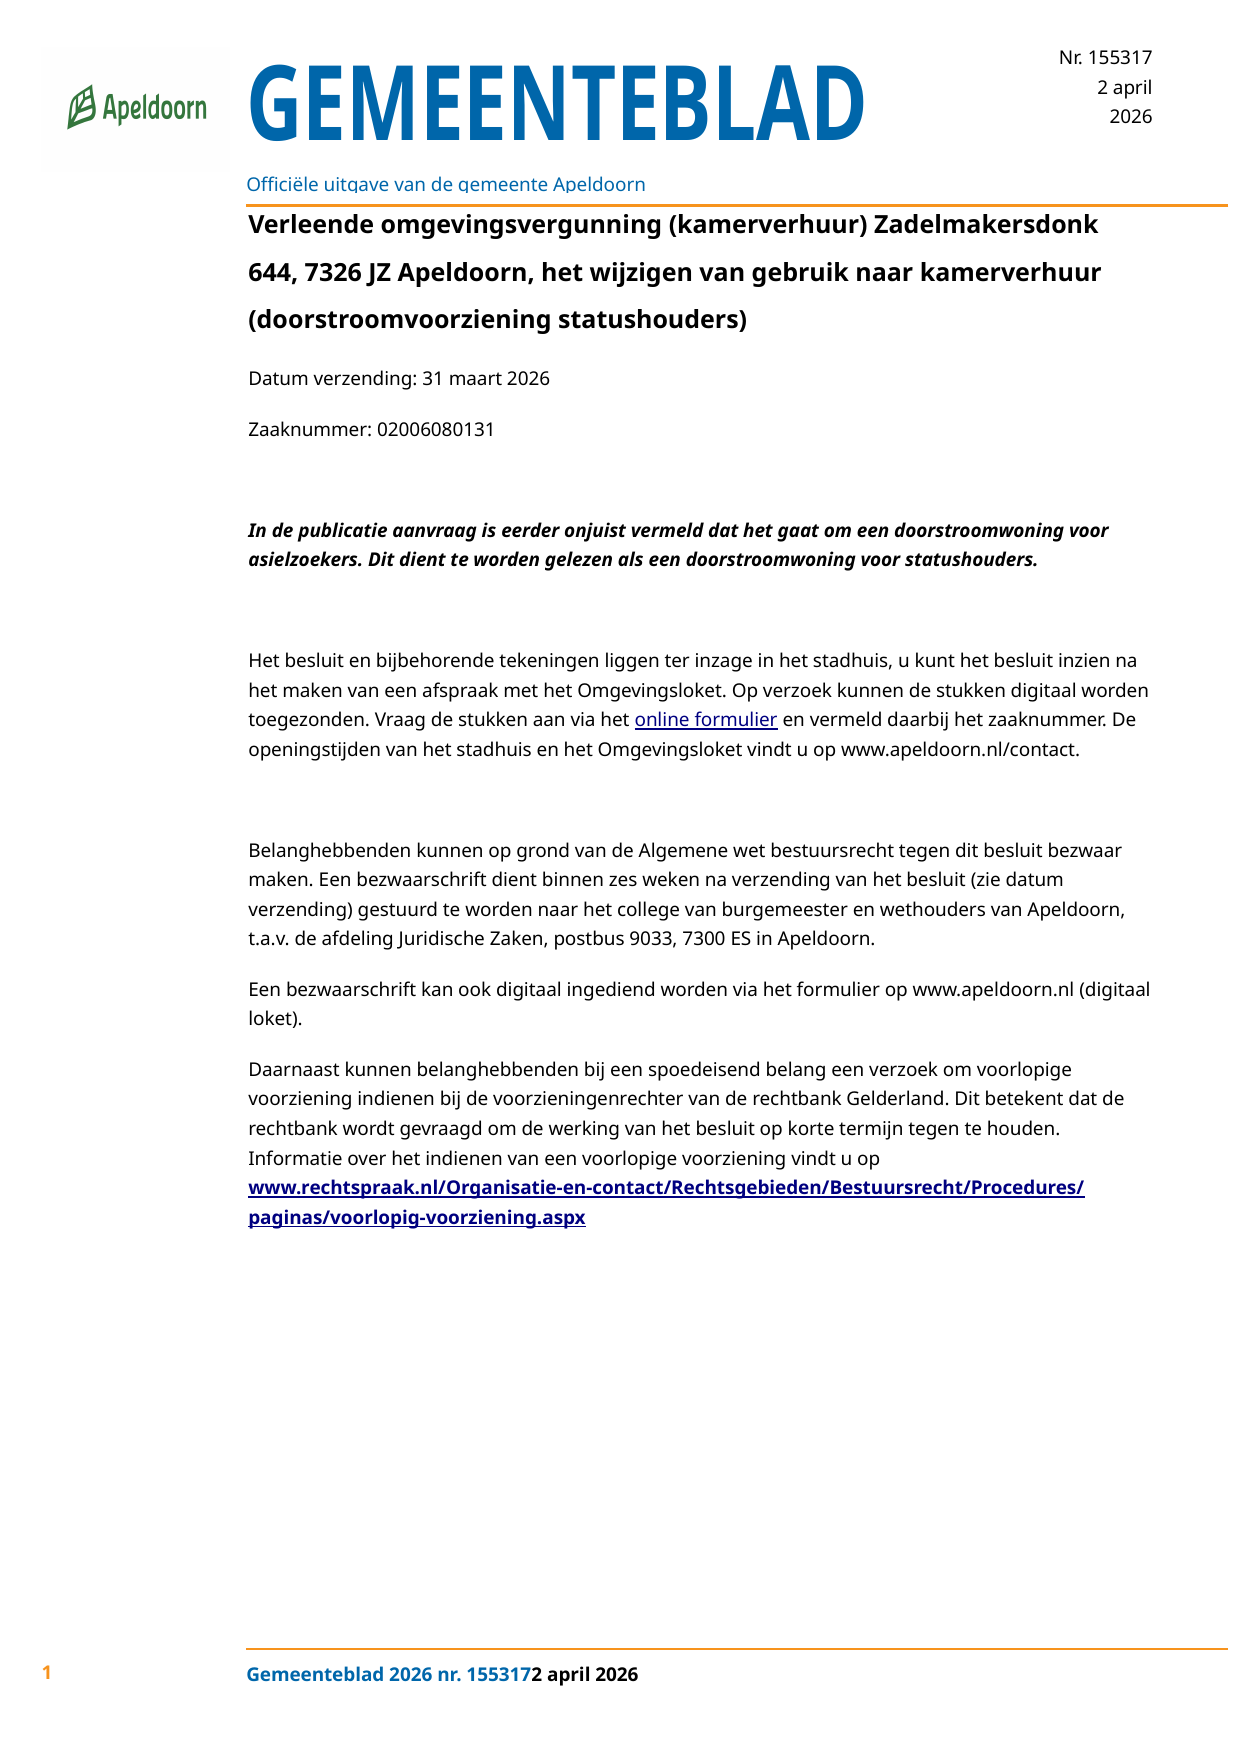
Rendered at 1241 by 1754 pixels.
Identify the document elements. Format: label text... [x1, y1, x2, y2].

text Datum verzending: 31 maart 2026 [248, 366, 1152, 391]
text Belanghebbenden kunnen op grond van de Algemene wet bestuursrecht tegen dit besluit bezwaar maken. Een bezwaarschrift dient binnen zes weken na verzending van het besluit (zie datum verzending) gestuurd te worden naar het college van burgemeester en wethouders van Apeldoorn, t.a.v. de afdeling Juridische Zaken, postbus 9033, 7300 ES in Apeldoorn. [248, 837, 1152, 951]
text Daarnaast kunnen belanghebbenden bij een spoedeisend belang een verzoek om voorlopige voorziening indienen bij de voorzieningenrechter van de rechtbank Gelderland. Dit betekent dat de rechtbank wordt gevraagd om de werking van het besluit op korte termijn tegen te houden. Informatie over het indienen van een voorlopige voorziening vindt u op www.rechtspraak.nl/Organisatie-en-contact/Rechtsgebieden/Bestuursrecht/Procedures/paginas/voorlopig-voorziening.aspx [248, 1056, 1152, 1229]
text Verleende omgevingsvergunning (kamerverhuur) Zadelmakersdonk 644, 7326 JZ Apeldoorn, het wijzigen van gebruik naar kamerverhuur (doorstroomvoorziening statushouders) [248, 207, 1152, 336]
text Een bezwaarschrift kan ook digitaal ingediend worden via het formulier op www.apeldoorn.nl (digitaal loket). [248, 976, 1152, 1031]
picture [41, 47, 231, 172]
text In de publicatie aanvraag is eerder onjuist vermeld dat het gaat om een doorstroomwoning voor asielzoekers. Dit dient te worden gelezen als een doorstroomwoning voor statushouders. [248, 517, 1152, 572]
text Zaaknummer: 02006080131 [248, 416, 1152, 442]
text Het besluit en bijbehorende tekeningen liggen ter inzage in het stadhuis, u kunt het besluit inzien na het maken van een afspraak met het Omgevingsloket. Op verzoek kunnen de stukken digitaal worden toegezonden. Vraag de stukken aan via het online formulier en vermeld daarbij het zaaknummer. De openingstijden van het stadhuis en het Omgevingsloket vindt u op www.apeldoorn.nl/contact. [248, 647, 1152, 762]
